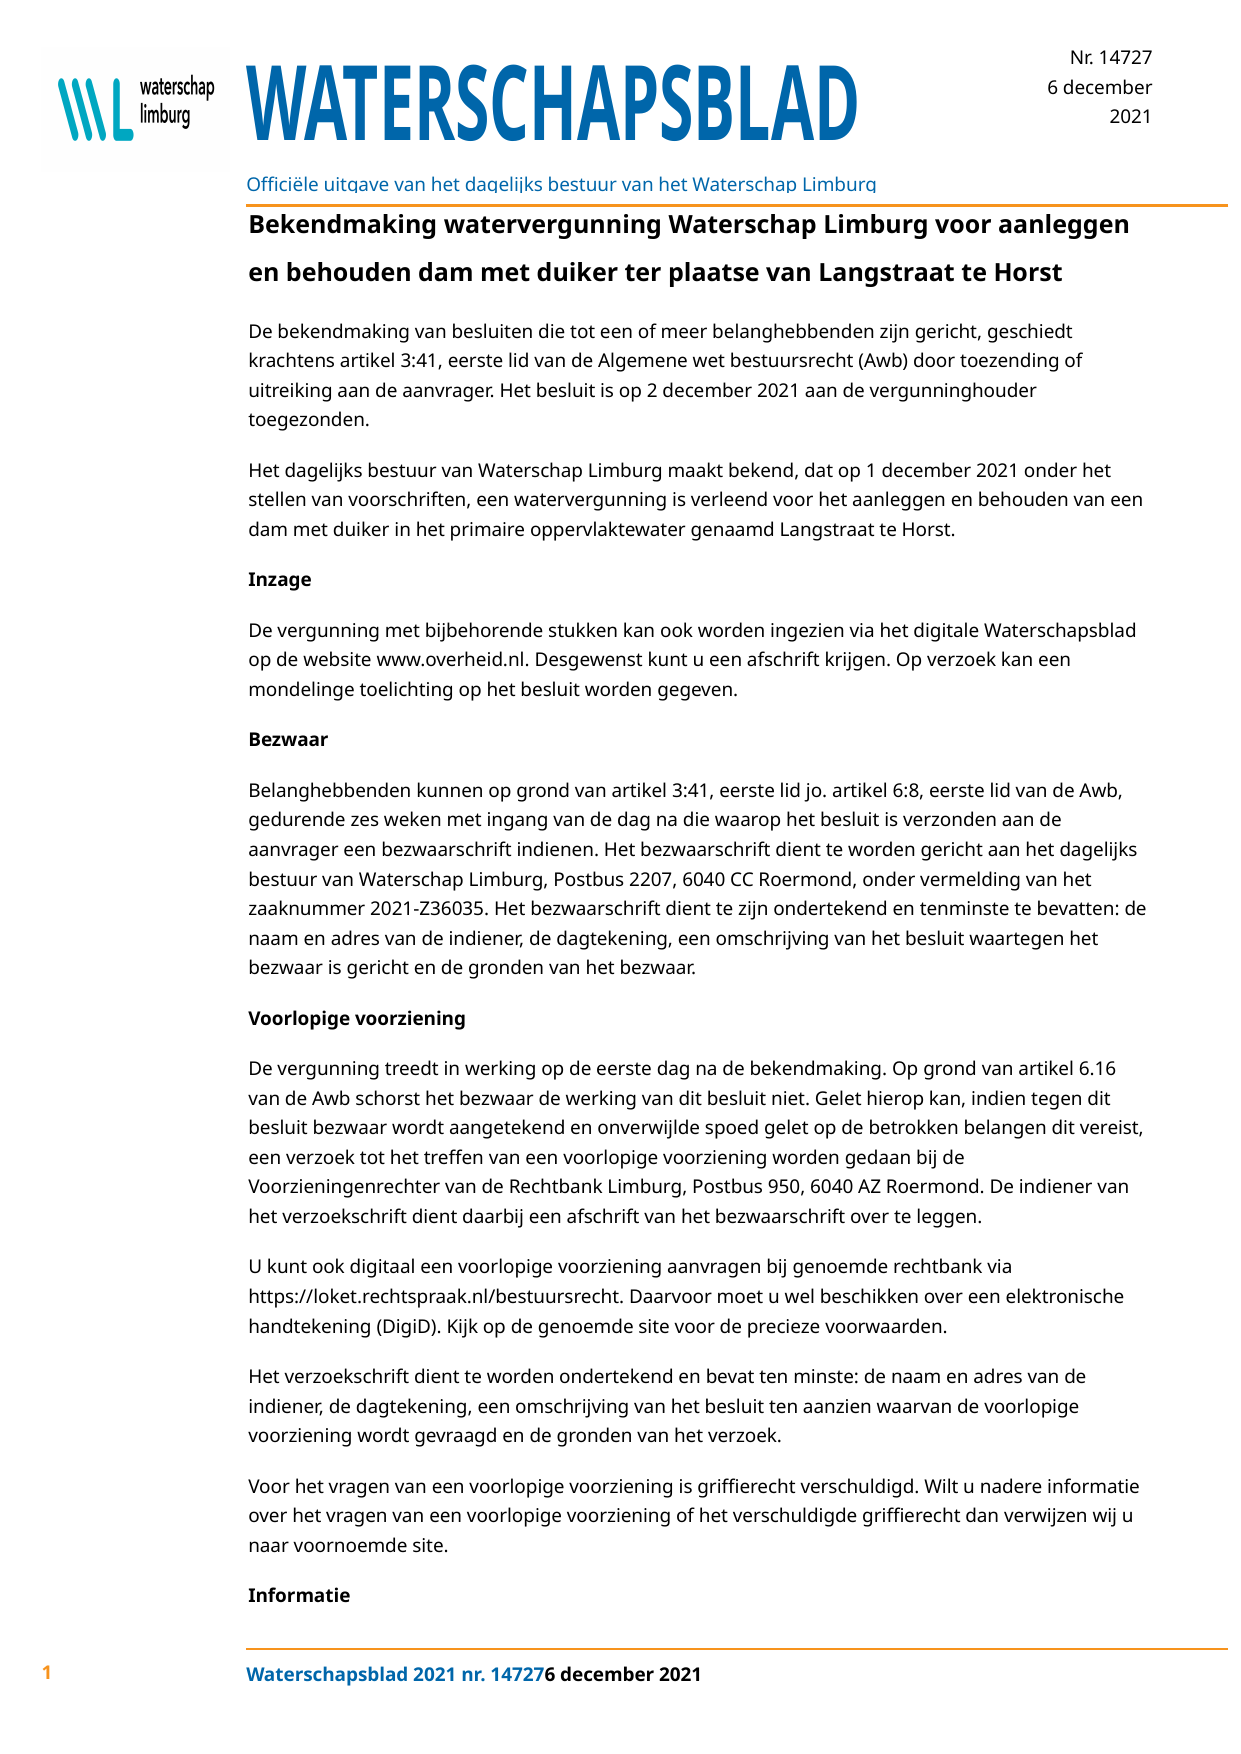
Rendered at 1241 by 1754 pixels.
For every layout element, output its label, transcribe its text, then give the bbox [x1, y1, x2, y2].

text De vergunning met bijbehorende stukken kan ook worden ingezien via het digitale Waterschapsblad op de website www.overheid.nl. Desgewenst kunt u een afschrift krijgen. Op verzoek kan een mondelinge toelichting op het besluit worden gegeven. [248, 617, 1152, 702]
picture [41, 47, 231, 172]
text Bezwaar [248, 727, 1152, 752]
text Belanghebbenden kunnen op grond van artikel 3:41, eerste lid jo. artikel 6:8, eerste lid van de Awb, gedurende zes weken met ingang van de dag na die waarop het besluit is verzonden aan de aanvrager een bezwaarschrift indienen. Het bezwaarschrift dient te worden gericht aan het dagelijks bestuur van Waterschap Limburg, Postbus 2207, 6040 CC Roermond, onder vermelding van het zaaknummer 2021-Z36035. Het bezwaarschrift dient te zijn ondertekend en tenminste te bevatten: de naam en adres van de indiener, de dagtekening, een omschrijving van het besluit waartegen het bezwaar is gericht en de gronden van het bezwaar. [248, 777, 1152, 980]
text De vergunning treedt in werking op de eerste dag na de bekendmaking. Op grond van artikel 6.16 van de Awb schorst het bezwaar de werking van dit besluit niet. Gelet hierop kan, indien tegen dit besluit bezwaar wordt aangetekend en onverwijlde spoed gelet op de betrokken belangen dit vereist, een verzoek tot het treffen van een voorlopige voorziening worden gedaan bij de Voorzieningenrechter van de Rechtbank Limburg, Postbus 950, 6040 AZ Roermond. De indiener van het verzoekschrift dient daarbij een afschrift van het bezwaarschrift over te leggen. [248, 1055, 1152, 1229]
text U kunt ook digitaal een voorlopige voorziening aanvragen bij genoemde rechtbank via https://loket.rechtspraak.nl/bestuursrecht. Daarvoor moet u wel beschikken over een elektronische handtekening (DigiD). Kijk op de genoemde site voor de precieze voorwaarden. [248, 1254, 1152, 1339]
text Informatie [248, 1582, 1152, 1608]
text De bekendmaking van besluiten die tot een of meer belanghebbenden zijn gericht, geschiedt krachtens artikel 3:41, eerste lid van de Algemene wet bestuursrecht (Awb) door toezending of uitreiking aan de aanvrager. Het besluit is op 2 december 2021 aan de vergunninghouder toegezonden. [248, 318, 1152, 432]
text Bekendmaking watervergunning Waterschap Limburg voor aanleggen en behouden dam met duiker ter plaatse van Langstraat te Horst [248, 207, 1152, 288]
text Het dagelijks bestuur van Waterschap Limburg maakt bekend, dat op 1 december 2021 onder het stellen van voorschriften, een watervergunning is verleend voor het aanleggen en behouden van een dam met duiker in het primaire oppervlaktewater genaamd Langstraat te Horst. [248, 457, 1152, 542]
text Het verzoekschrift dient te worden ondertekend en bevat ten minste: de naam en adres van de indiener, de dagtekening, een omschrijving van het besluit ten aanzien waarvan de voorlopige voorziening wordt gevraagd en de gronden van het verzoek. [248, 1363, 1152, 1448]
text Voorlopige voorziening [248, 1005, 1152, 1031]
text Inzage [248, 567, 1152, 592]
text Voor het vragen van een voorlopige voorziening is griffierecht verschuldigd. Wilt u nadere informatie over het vragen van een voorlopige voorziening of het verschuldigde griffierecht dan verwijzen wij u naar voornoemde site. [248, 1473, 1152, 1558]
